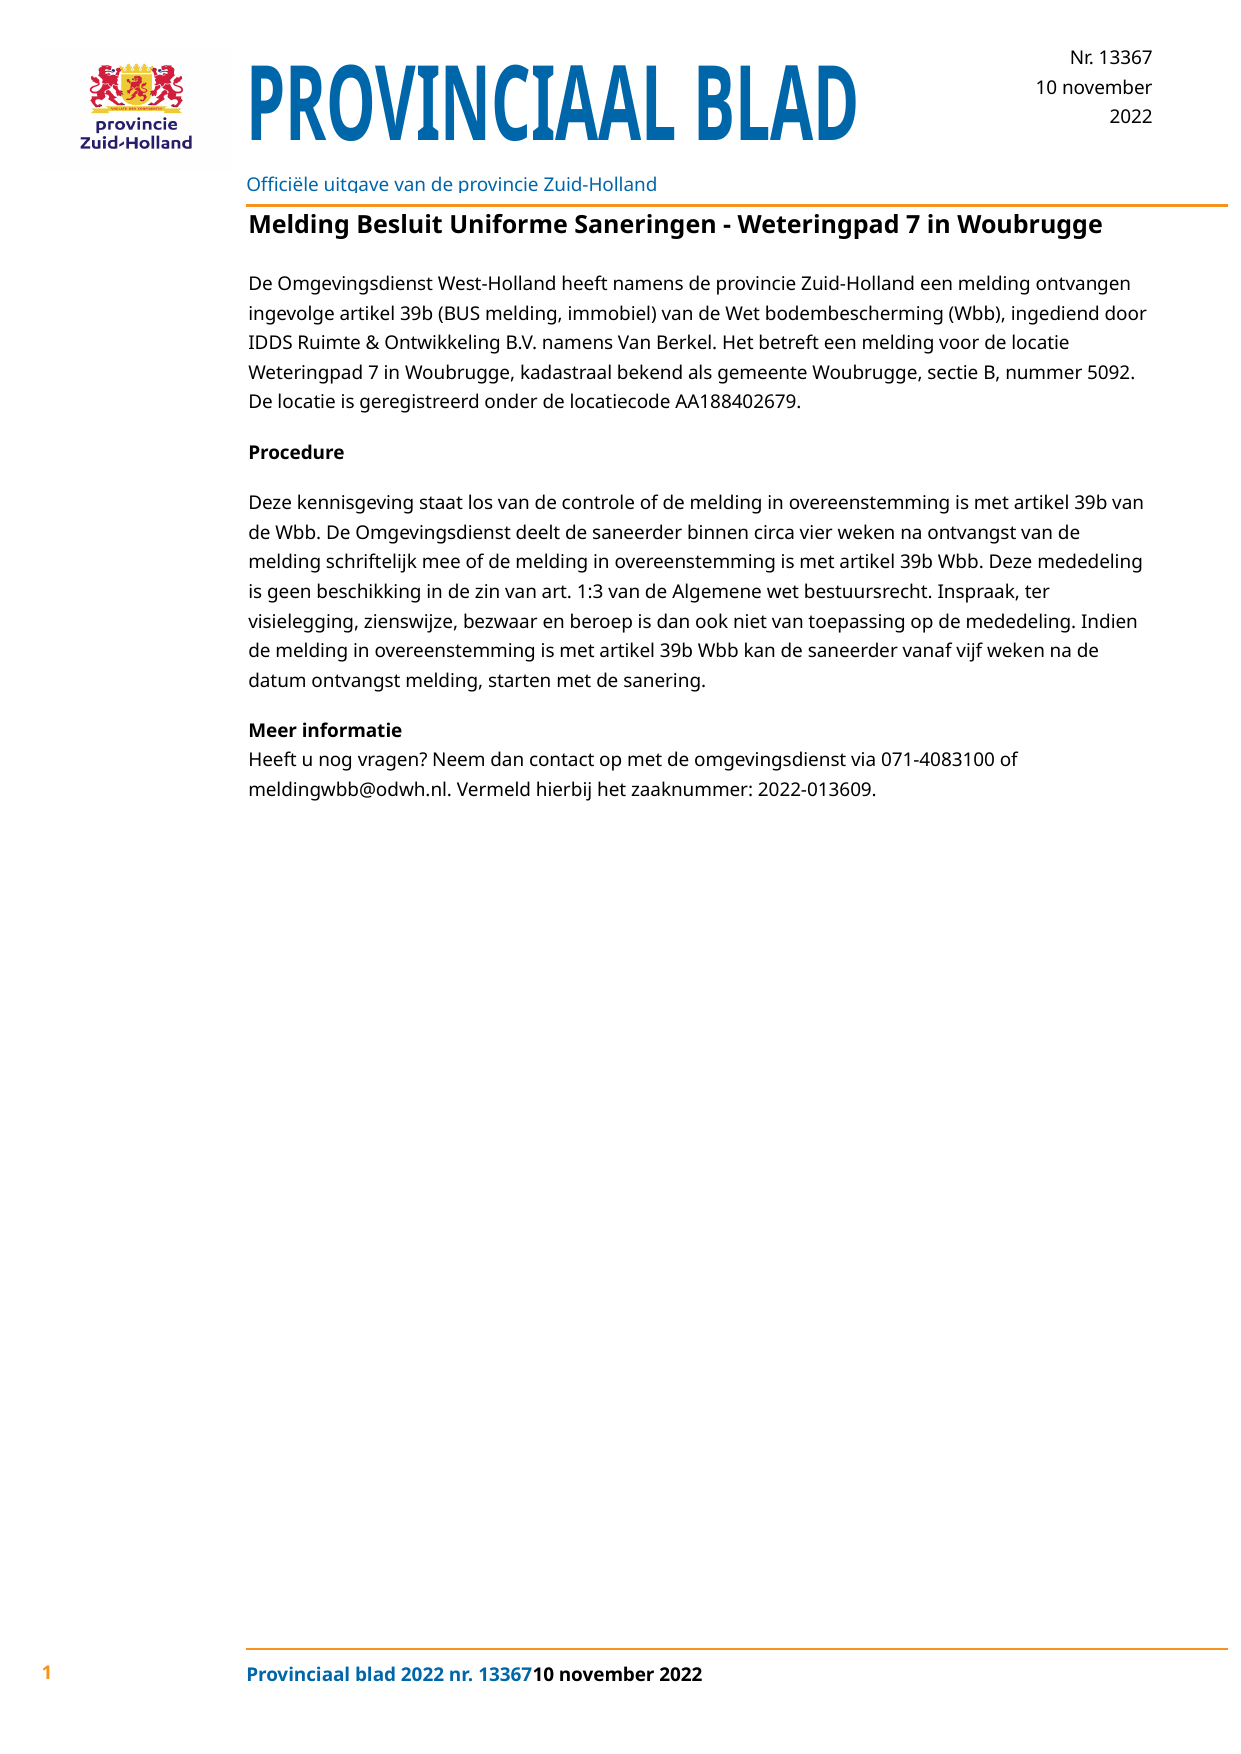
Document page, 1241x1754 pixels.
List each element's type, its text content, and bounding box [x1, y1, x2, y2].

picture [41, 47, 231, 172]
text Heeft u nog vragen? Neem dan contact op met de omgevingsdienst via 071-4083100 of meldingwbb@odwh.nl. Vermeld hierbij het zaaknummer: 2022-013609. [248, 746, 1152, 802]
text Deze kennisgeving staat los van de controle of de melding in overeenstemming is met artikel 39b van de Wbb. De Omgevingsdienst deelt de saneerder binnen circa vier weken na ontvangst van de melding schriftelijk mee of de melding in overeenstemming is met artikel 39b Wbb. Deze mededeling is geen beschikking in de zin van art. 1:3 van de Algemene wet bestuursrecht. Inspraak, ter visielegging, zienswijze, bezwaar en beroep is dan ook niet van toepassing op de mededeling. Indien de melding in overeenstemming is met artikel 39b Wbb kan de saneerder vanaf vijf weken na de datum ontvangst melding, starten met de sanering. [248, 489, 1152, 693]
table_header Meer informatie [248, 718, 1152, 743]
text Procedure [248, 439, 1152, 465]
text Melding Besluit Uniforme Saneringen - Weteringpad 7 in Woubrugge [248, 207, 1152, 241]
text De Omgevingsdienst West-Holland heeft namens de provincie Zuid-Holland een melding ontvangen ingevolge artikel 39b (BUS melding, immobiel) van de Wet bodembescherming (Wbb), ingediend door IDDS Ruimte & Ontwikkeling B.V. namens Van Berkel. Het betreft een melding voor de locatie Weteringpad 7 in Woubrugge, kadastraal bekend als gemeente Woubrugge, sectie B, nummer 5092. De locatie is geregistreerd onder de locatiecode AA188402679. [248, 270, 1152, 414]
